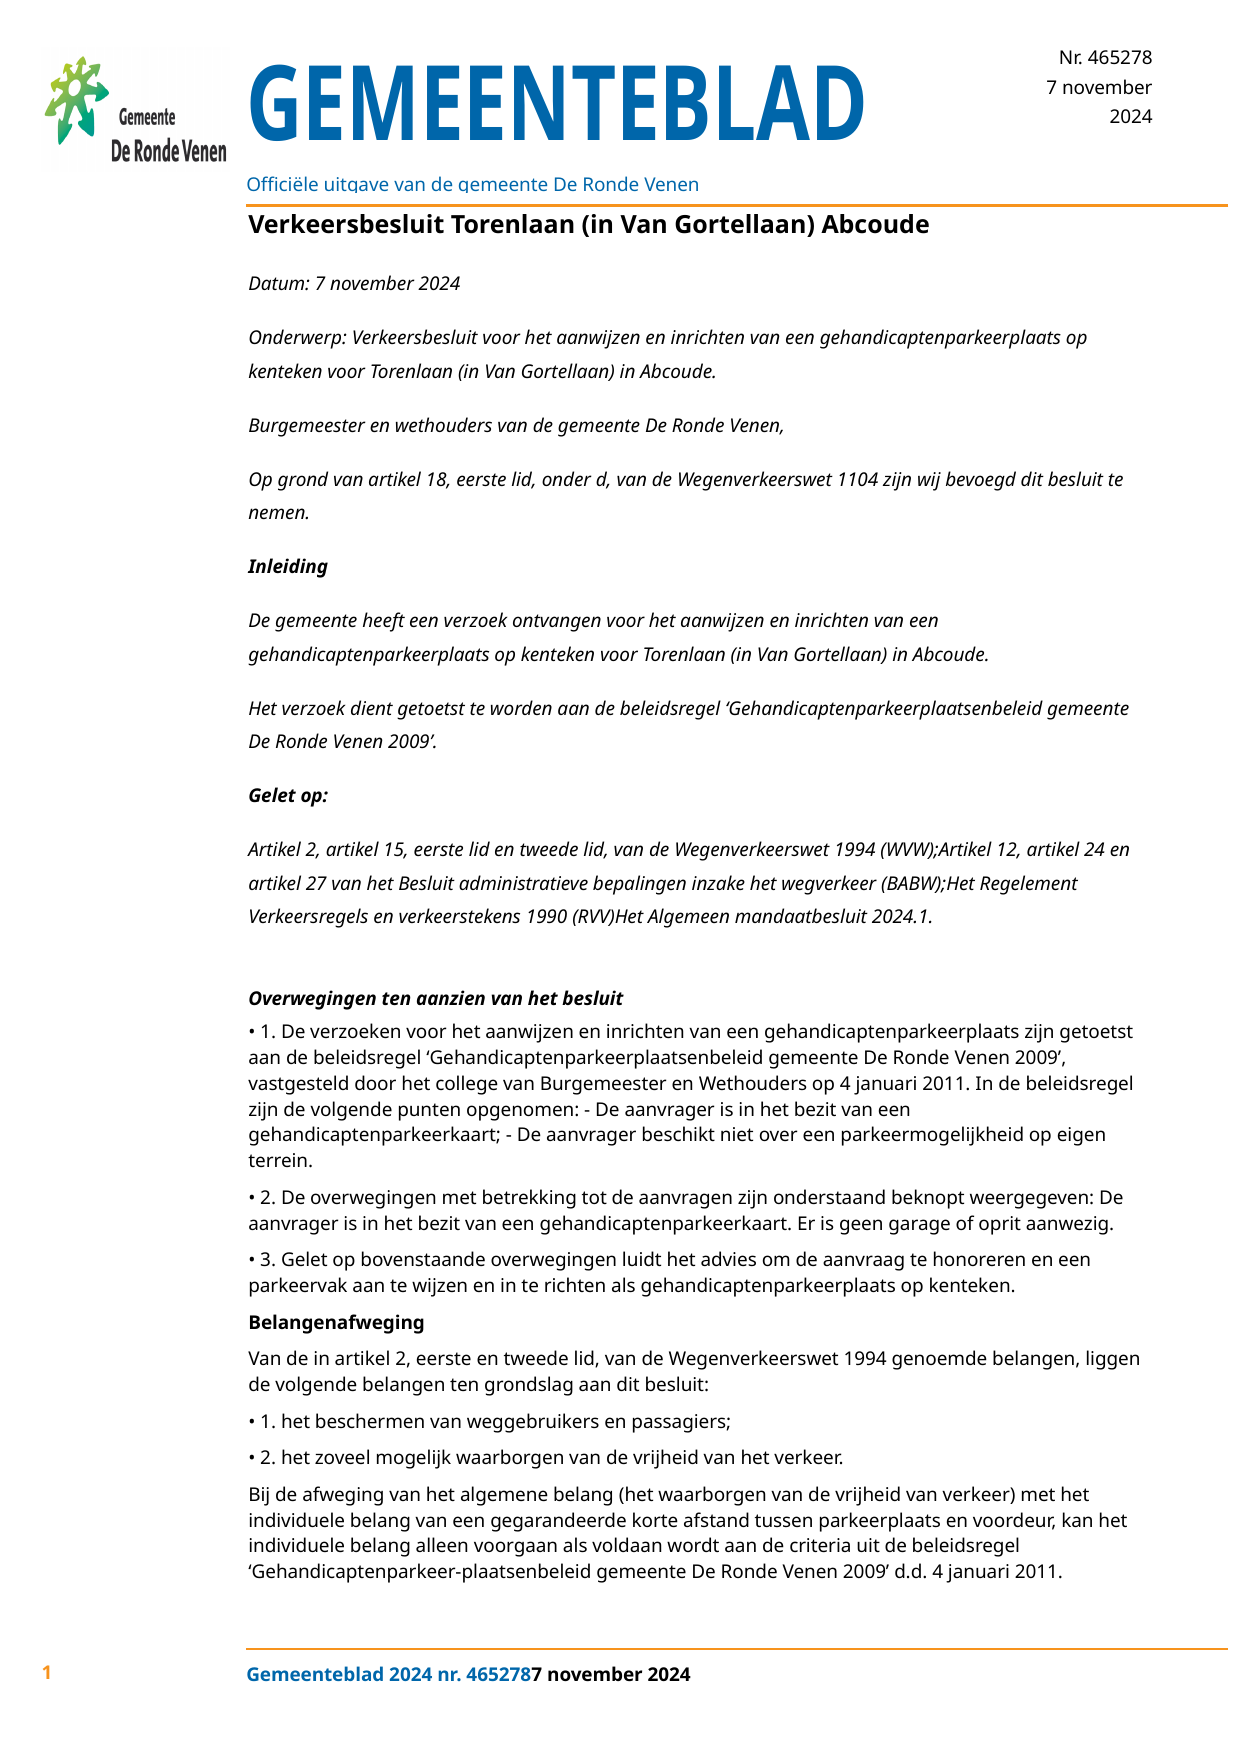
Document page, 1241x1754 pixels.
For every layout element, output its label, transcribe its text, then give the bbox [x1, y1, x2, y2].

text Verkeersbesluit Torenlaan (in Van Gortellaan) Abcoude [248, 207, 1152, 241]
text De gemeente heeft een verzoek ontvangen voor het aanwijzen en inrichten van een gehandicaptenparkeerplaats op kenteken voor Torenlaan (in Van Gortellaan) in Abcoude. [248, 607, 1152, 667]
text • 1. het beschermen van weggebruikers en passagiers; [248, 1408, 1152, 1434]
text • 2. het zoveel mogelijk waarborgen van de vrijheid van het verkeer. [248, 1444, 1152, 1470]
text Burgemeester en wethouders van de gemeente De Ronde Venen, [248, 412, 1152, 438]
text Belangenafweging [248, 1309, 1152, 1334]
text Op grond van artikel 18, eerste lid, onder d, van de Wegenverkeerswet 1104 zijn wij bevoegd dit besluit te nemen. [248, 466, 1152, 525]
text • 1. De verzoeken voor het aanwijzen en inrichten van een gehandicaptenparkeerplaats zijn getoetst aan de beleidsregel ‘Gehandicaptenparkeerplaatsenbeleid gemeente De Ronde Venen 2009’, vastgesteld door het college van Burgemeester en Wethouders op 4 januari 2011. In de beleidsregel zijn de volgende punten opgenomen: - De aanvrager is in het bezit van een gehandicaptenparkeerkaart; - De aanvrager beschikt niet over een parkeermogelijkheid op eigen terrein. [248, 1019, 1152, 1173]
text Van de in artikel 2, eerste en tweede lid, van de Wegenverkeerswet 1994 genoemde belangen, liggen de volgende belangen ten grondslag aan dit besluit: [248, 1346, 1152, 1397]
text Het verzoek dient getoetst te worden aan de beleidsregel ‘Gehandicaptenparkeerplaatsenbeleid gemeente De Ronde Venen 2009’. [248, 695, 1152, 754]
text Onderwerp: Verkeersbesluit voor het aanwijzen en inrichten van een gehandicaptenparkeerplaats op kenteken voor Torenlaan (in Van Gortellaan) in Abcoude. [248, 324, 1152, 383]
text Overwegingen ten aanzien van het besluit [248, 985, 1152, 1010]
text • 3. Gelet op bovenstaande overwegingen luidt het advies om de aanvraag te honoreren en een parkeervak aan te wijzen en in te richten als gehandicaptenparkeerplaats op kenteken. [248, 1246, 1152, 1298]
text Inleiding [248, 553, 1152, 579]
text Bij de afweging van het algemene belang (het waarborgen van de vrijheid van verkeer) met het individuele belang van een gegarandeerde korte afstand tussen parkeerplaats en voordeur, kan het individuele belang alleen voorgaan als voldaan wordt aan de criteria uit de beleidsregel ‘Gehandicaptenparkeer-plaatsenbeleid gemeente De Ronde Venen 2009’ d.d. 4 januari 2011. [248, 1481, 1152, 1584]
text • 2. De overwegingen met betrekking tot de aanvragen zijn onderstaand beknopt weergegeven: De aanvrager is in het bezit van een gehandicaptenparkeerkaart. Er is geen garage of oprit aanwezig. [248, 1184, 1152, 1236]
text Artikel 2, artikel 15, eerste lid en tweede lid, van de Wegenverkeerswet 1994 (WVW);Artikel 12, artikel 24 en artikel 27 van het Besluit administratieve bepalingen inzake het wegverkeer (BABW);Het Regelement Verkeersregels en verkeerstekens 1990 (RVV)Het Algemeen mandaatbesluit 2024.1. [248, 837, 1152, 929]
text Datum: 7 november 2024 [248, 270, 1152, 296]
picture [41, 47, 231, 172]
text Gelet op: [248, 782, 1152, 808]
